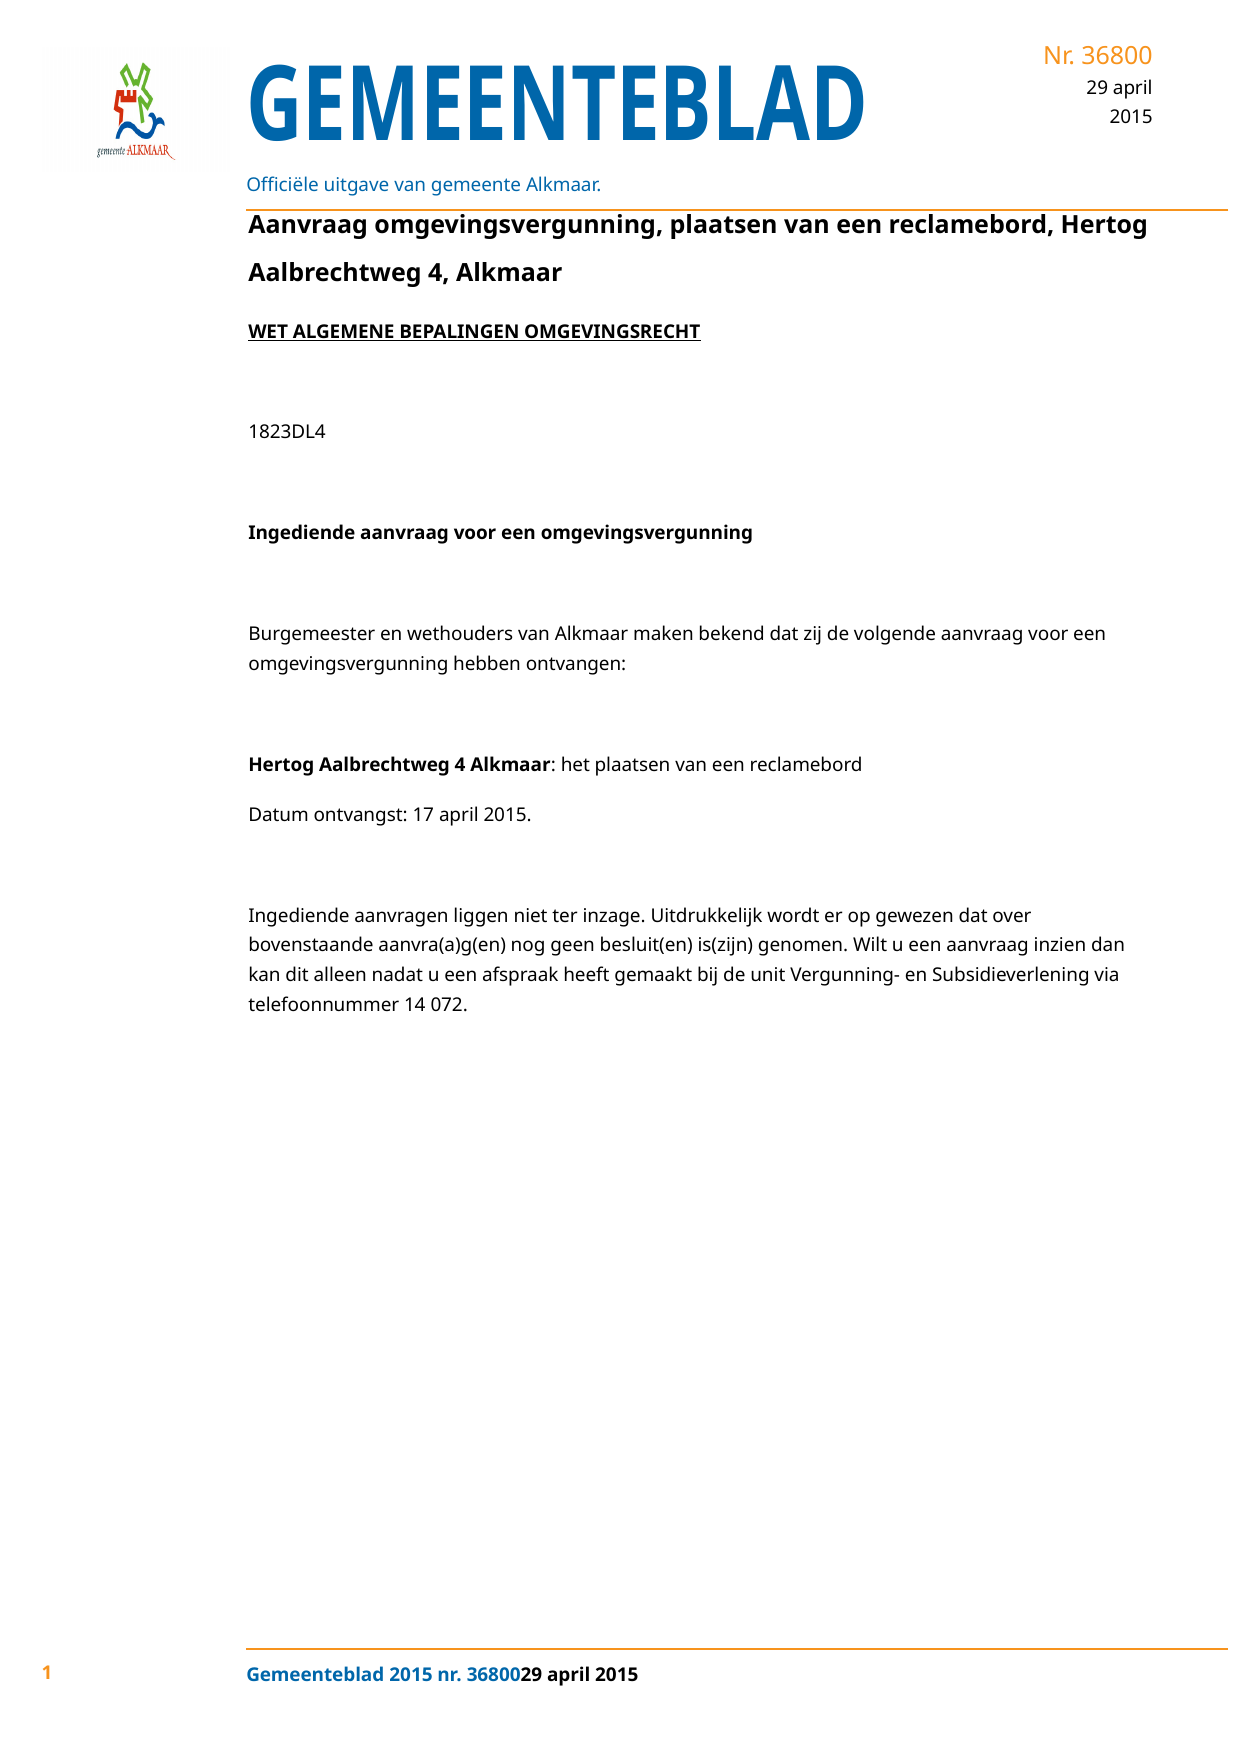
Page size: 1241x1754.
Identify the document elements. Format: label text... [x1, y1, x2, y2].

text 1823DL4 [248, 419, 1152, 444]
text Burgemeester en wethouders van Alkmaar maken bekend dat zij de volgende aanvraag voor een omgevingsvergunning hebben ontvangen: [248, 620, 1152, 676]
text Ingediende aanvragen liggen niet ter inzage. Uitdrukkelijk wordt er op gewezen dat over bovenstaande aanvra(a)g(en) nog geen besluit(en) is(zijn) genomen. Wilt u een aanvraag inzien dan kan dit alleen nadat u een afspraak heeft gemaakt bij de unit Vergunning- en Subsidieverlening via telefoonnummer 14 072. [248, 902, 1152, 1017]
picture [41, 47, 231, 172]
text WET ALGEMENE BEPALINGEN OMGEVINGSRECHT [248, 318, 1152, 344]
text Aanvraag omgevingsvergunning, plaatsen van een reclamebord, Hertog Aalbrechtweg 4, Alkmaar [248, 211, 1152, 288]
text Datum ontvangst: 17 april 2015. [248, 801, 1152, 827]
text Hertog Aalbrechtweg 4 Alkmaar: het plaatsen van een reclamebord [248, 751, 1152, 777]
text Ingediende aanvraag voor een omgevingsvergunning [248, 519, 1152, 545]
